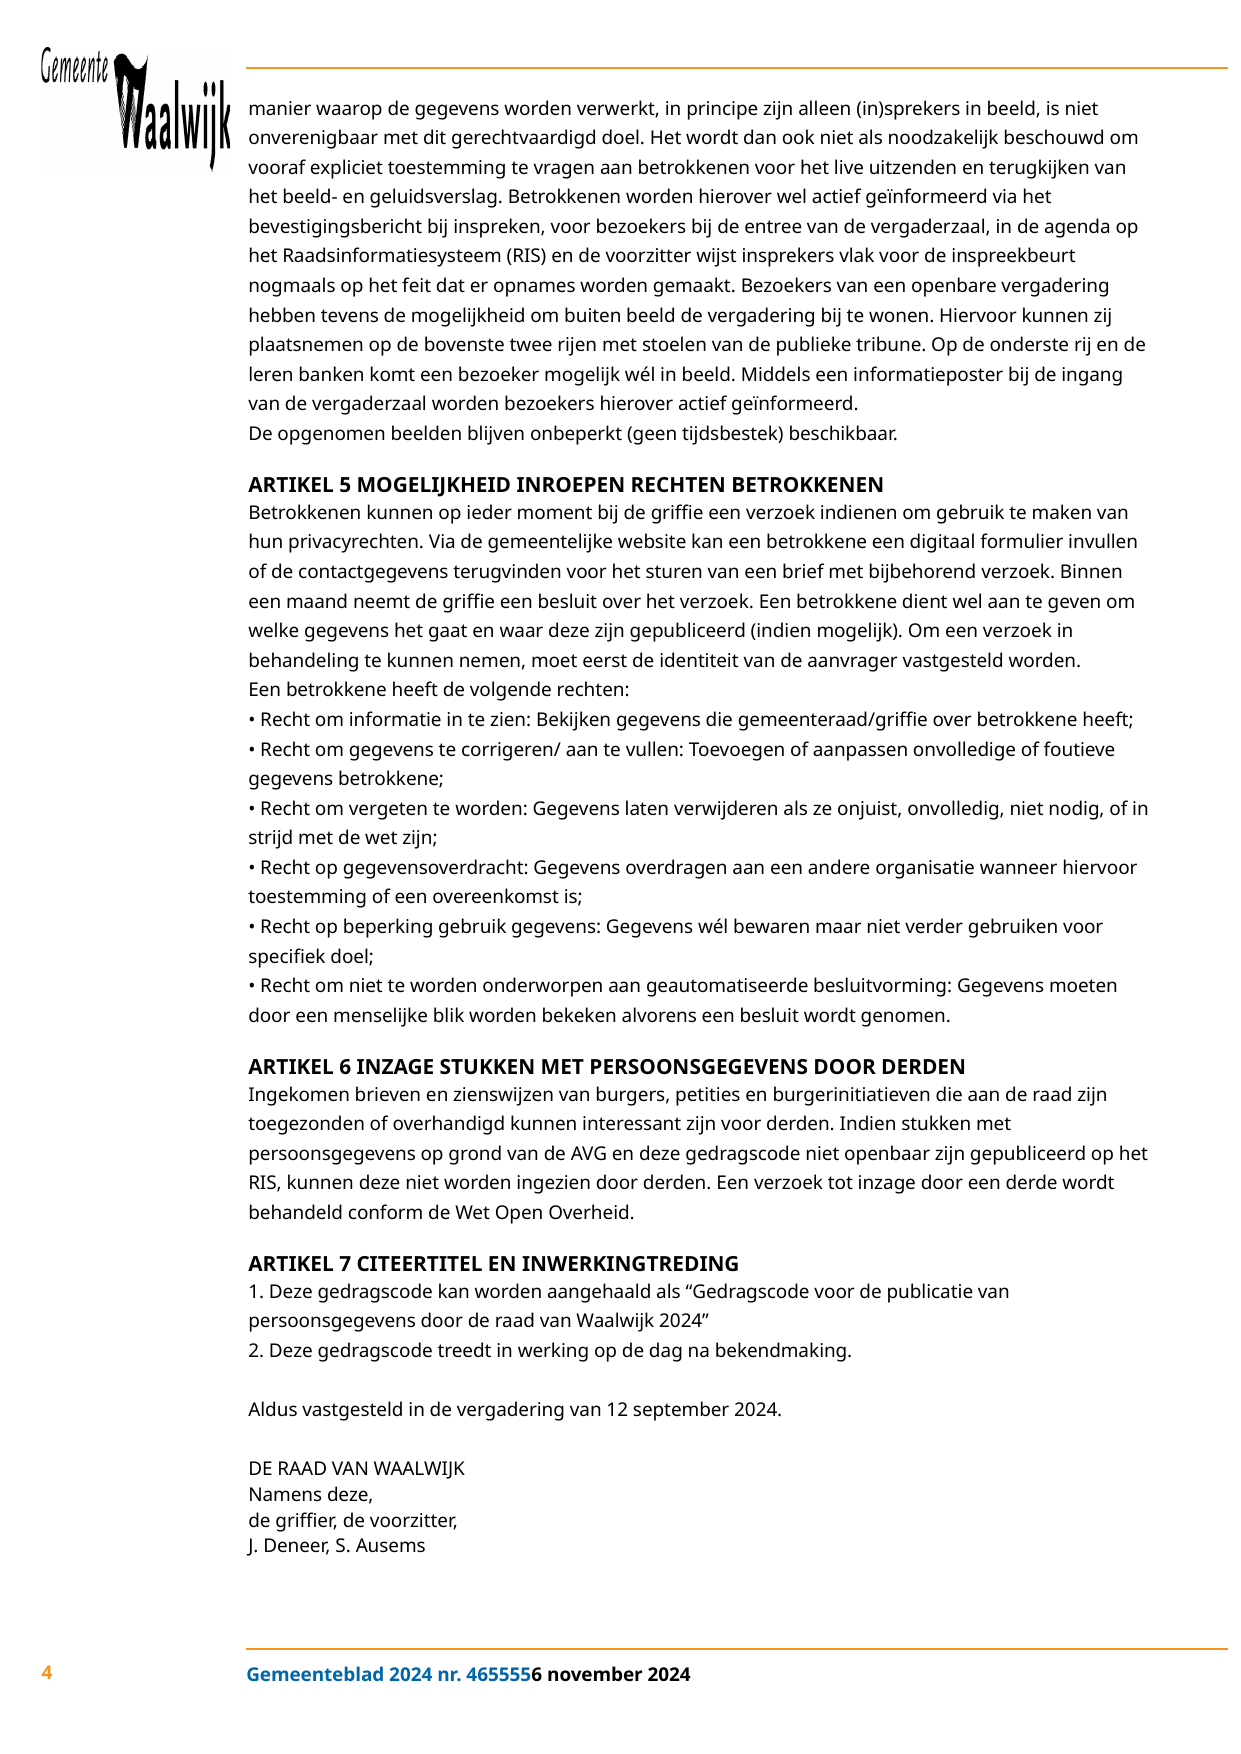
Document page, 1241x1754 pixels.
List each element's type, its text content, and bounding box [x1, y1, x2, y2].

text 1. Deze gedragscode kan worden aangehaald als “Gedragscode voor de publicatie van persoonsgegevens door de raad van Waalwijk 2024” [248, 1278, 1152, 1333]
text de griffier, de voorzitter, [248, 1507, 1152, 1533]
text ARTIKEL 5 MOGELIJKHEID INROEPEN RECHTEN BETROKKENEN [248, 471, 1152, 499]
text ARTIKEL 7 CITEERTITEL EN INWERKINGTREDING [248, 1249, 1152, 1278]
text ARTIKEL 6 INZAGE STUKKEN MET PERSOONSGEGEVENS DOOR DERDEN [248, 1052, 1152, 1081]
text Ingekomen brieven en zienswijzen van burgers, petities en burgerinitiatieven die aan de raad zijn toegezonden of overhandigd kunnen interessant zijn voor derden. Indien stukken met persoonsgegevens op grond van de AVG en deze gedragscode niet openbaar zijn gepubliceerd op het RIS, kunnen deze niet worden ingezien door derden. Een verzoek tot inzage door een derde wordt behandeld conform de Wet Open Overheid. [248, 1081, 1152, 1225]
text Aldus vastgesteld in de vergadering van 12 september 2024. [248, 1396, 1152, 1422]
text Namens deze, [248, 1481, 1152, 1507]
text Een betrokkene heeft de volgende rechten: [248, 677, 1152, 702]
text Betrokkenen kunnen op ieder moment bij de griffie een verzoek indienen om gebruik te maken van hun privacyrechten. Via de gemeentelijke website kan een betrokkene een digitaal formulier invullen of de contactgegevens terugvinden voor het sturen van een brief met bijbehorend verzoek. Binnen een maand neemt de griffie een besluit over het verzoek. Een betrokkene dient wel aan te geven om welke gegevens het gaat en waar deze zijn gepubliceerd (indien mogelijk). Om een verzoek in behandeling te kunnen nemen, moet eerst de identiteit van de aanvrager vastgesteld worden. [248, 499, 1152, 673]
text • Recht op beperking gebruik gegevens: Gegevens wél bewaren maar niet verder gebruiken voor specifiek doel; [248, 913, 1152, 968]
text 2. Deze gedragscode treedt in werking op de dag na bekendmaking. [248, 1337, 1152, 1363]
text De opgenomen beelden blijven onbeperkt (geen tijdsbestek) beschikbaar. [248, 420, 1152, 446]
text DE RAAD VAN WAALWIJK [248, 1456, 1152, 1481]
text • Recht om gegevens te corrigeren/ aan te vullen: Toevoegen of aanpassen onvolledige of foutieve gegevens betrokkene; [248, 736, 1152, 791]
picture [41, 47, 231, 172]
text • Recht op gegevensoverdracht: Gegevens overdragen aan een andere organisatie wanneer hiervoor toestemming of een overeenkomst is; [248, 854, 1152, 909]
text manier waarop de gegevens worden verwerkt, in principe zijn alleen (in)sprekers in beeld, is niet onverenigbaar met dit gerechtvaardigd doel. Het wordt dan ook niet als noodzakelijk beschouwd om vooraf expliciet toestemming te vragen aan betrokkenen voor het live uitzenden en terugkijken van het beeld- en geluidsverslag. Betrokkenen worden hierover wel actief geïnformeerd via het bevestigingsbericht bij inspreken, voor bezoekers bij de entree van de vergaderzaal, in de agenda op het Raadsinformatiesysteem (RIS) en de voorzitter wijst insprekers vlak voor de inspreekbeurt nogmaals op het feit dat er opnames worden gemaakt. Bezoekers van een openbare vergadering hebben tevens de mogelijkheid om buiten beeld de vergadering bij te wonen. Hiervoor kunnen zij plaatsnemen op de bovenste twee rijen met stoelen van de publieke tribune. Op de onderste rij en de leren banken komt een bezoeker mogelijk wél in beeld. Middels een informatieposter bij de ingang van de vergaderzaal worden bezoekers hierover actief geïnformeerd. [248, 95, 1152, 416]
text • Recht om informatie in te zien: Bekijken gegevens die gemeenteraad/griffie over betrokkene heeft; [248, 706, 1152, 732]
text J. Deneer, S. Ausems [248, 1533, 1152, 1558]
text • Recht om vergeten te worden: Gegevens laten verwijderen als ze onjuist, onvolledig, niet nodig, of in strijd met de wet zijn; [248, 795, 1152, 850]
text • Recht om niet te worden onderworpen aan geautomatiseerde besluitvorming: Gegevens moeten door een menselijke blik worden bekeken alvorens een besluit wordt genomen. [248, 972, 1152, 1028]
